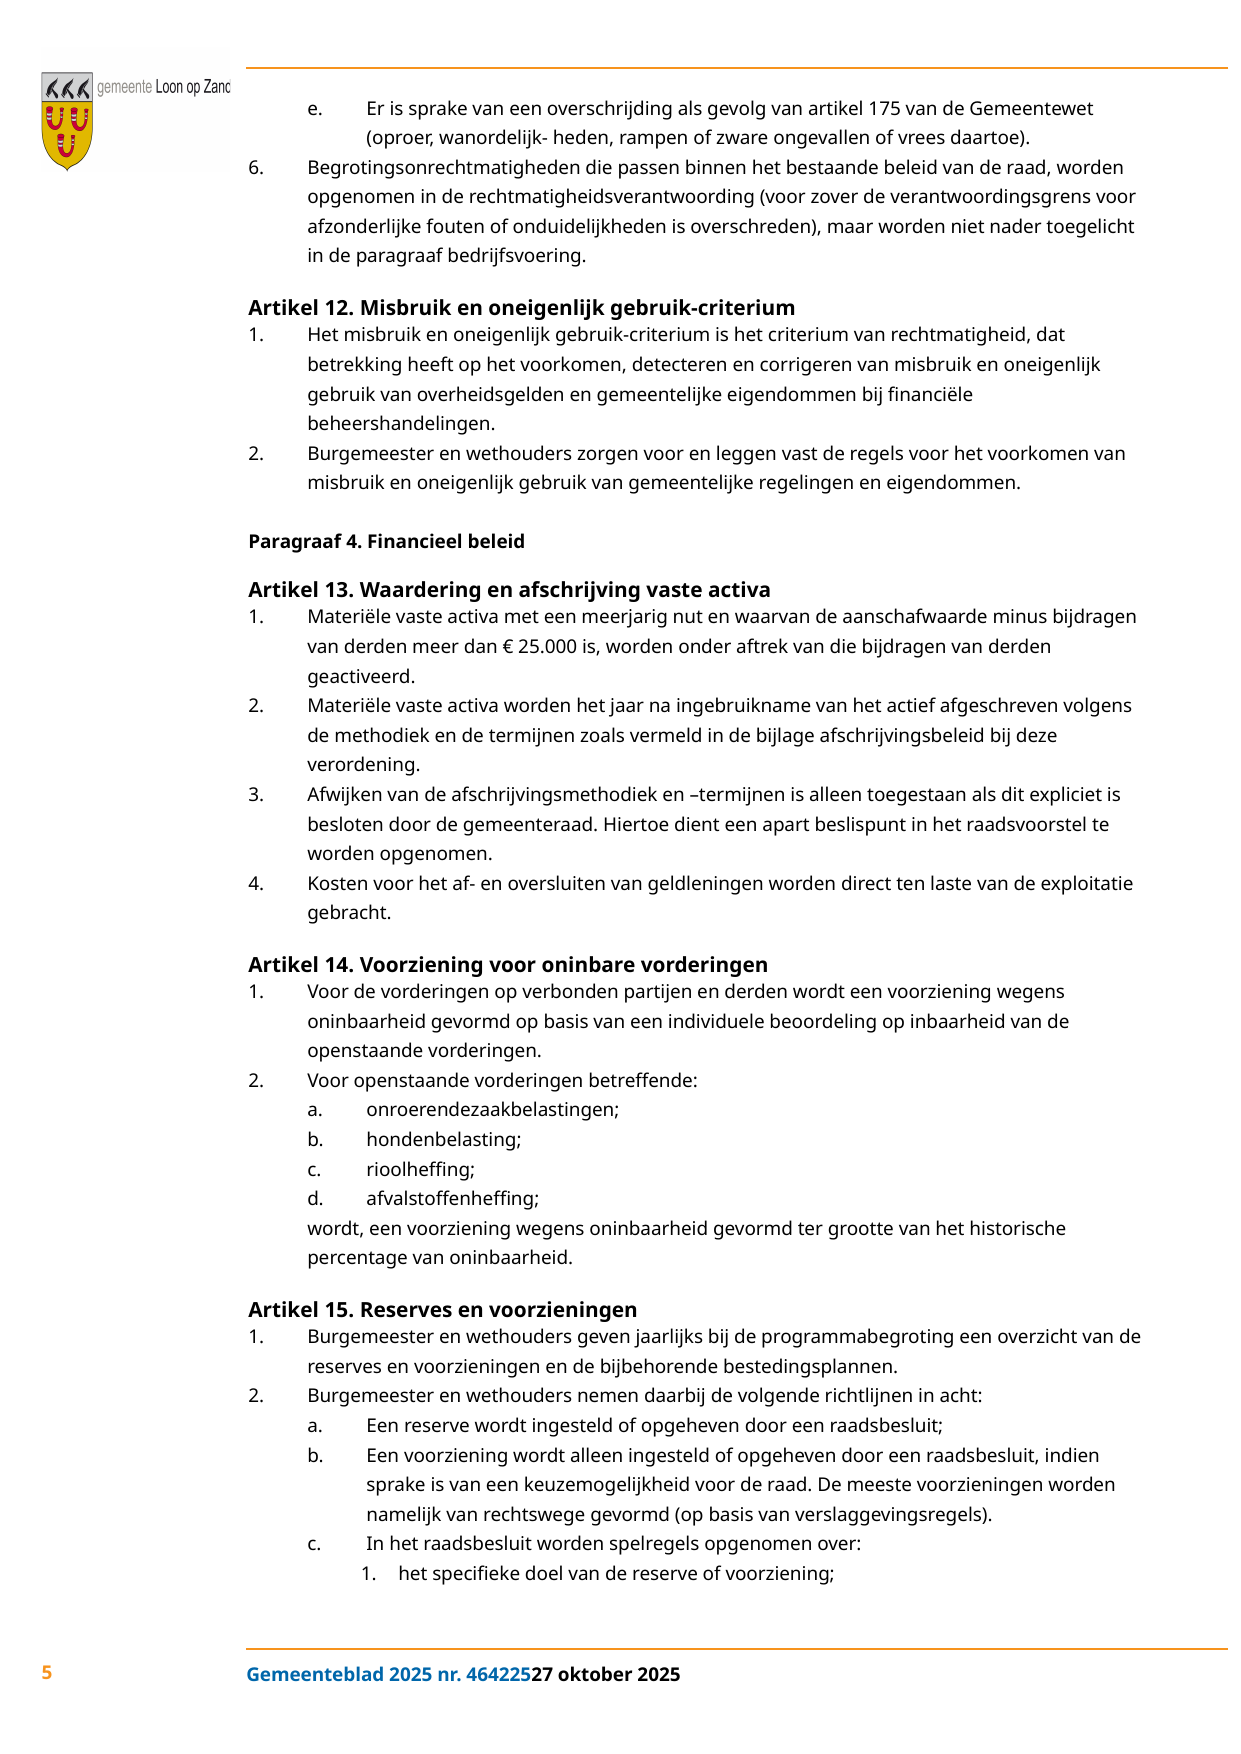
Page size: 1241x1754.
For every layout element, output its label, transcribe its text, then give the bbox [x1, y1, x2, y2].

list Begrotingsonrechtmatigheden die passen binnen het bestaande beleid van de raad, worden opgenomen in de rechtmatigheidsverantwoording (voor zover de verantwoordingsgrens voor afzonderlijke fouten of onduidelijkheden is overschreden), maar worden niet nader toegelicht in de paragraaf bedrijfsvoering. [248, 154, 1152, 268]
list Een reserve wordt ingesteld of opgeheven door een raadsbesluit; [307, 1412, 1152, 1438]
text Artikel 14. Voorziening voor oninbare vorderingen [248, 950, 1152, 978]
list In het raadsbesluit worden spelregels opgenomen over: [307, 1531, 1152, 1556]
list Burgemeester en wethouders zorgen voor en leggen vast de regels voor het voorkomen van misbruik en oneigenlijk gebruik van gemeentelijke regelingen en eigendommen. [248, 440, 1152, 495]
text Artikel 12. Misbruik en oneigenlijk gebruik-criterium [248, 293, 1152, 322]
list hondenbelasting; [307, 1126, 1152, 1152]
list Materiële vaste activa worden het jaar na ingebruikname van het actief afgeschreven volgens de methodiek en de termijnen zoals vermeld in de bijlage afschrijvingsbeleid bij deze verordening. [248, 692, 1152, 777]
list Het misbruik en oneigenlijk gebruik-criterium is het criterium van rechtmatigheid, dat betrekking heeft op het voorkomen, detecteren en corrigeren van misbruik en oneigenlijk gebruik van overheidsgelden en gemeentelijke eigendommen bij financiële beheershandelingen. [248, 322, 1152, 436]
list afvalstoffenheffing; [307, 1185, 1152, 1211]
list rioolheffing; [307, 1156, 1152, 1182]
list Materiële vaste activa met een meerjarig nut en waarvan de aanschafwaarde minus bijdragen van derden meer dan € 25.000 is, worden onder aftrek van die bijdragen van derden geactiveerd. [248, 604, 1152, 688]
list Burgemeester en wethouders nemen daarbij de volgende richtlijnen in acht: [248, 1383, 1152, 1408]
text Artikel 13. Waardering en afschrijving vaste activa [248, 575, 1152, 604]
list wordt, een voorziening wegens oninbaarheid gevormd ter grootte van het historische percentage van oninbaarheid. [248, 1215, 1152, 1270]
list Er is sprake van een overschrijding als gevolg van artikel 175 van de Gemeentewet (oproer, wanordelijk- heden, rampen of zware ongevallen of vrees daartoe). [307, 95, 1152, 150]
picture [41, 47, 231, 172]
list Kosten voor het af- en oversluiten van geldleningen worden direct ten laste van de exploitatie gebracht. [248, 870, 1152, 925]
list Afwijken van de afschrijvingsmethodiek en –termijnen is alleen toegestaan als dit expliciet is besloten door de gemeenteraad. Hiertoe dient een apart beslispunt in het raadsvoorstel te worden opgenomen. [248, 781, 1152, 866]
list Voor de vorderingen op verbonden partijen en derden wordt een voorziening wegens oninbaarheid gevormd op basis van een individuele beoordeling op inbaarheid van de openstaande vorderingen. [248, 978, 1152, 1063]
list onroerendezaakbelastingen; [307, 1097, 1152, 1122]
text Artikel 15. Reserves en voorzieningen [248, 1295, 1152, 1323]
list het specifieke doel van de reserve of voorziening; [361, 1560, 1152, 1586]
text Paragraaf 4. Financieel beleid [248, 529, 1152, 554]
list Voor openstaande vorderingen betreffende: [248, 1067, 1152, 1093]
list Een voorziening wordt alleen ingesteld of opgeheven door een raadsbesluit, indien sprake is van een keuzemogelijkheid voor de raad. De meeste voorzieningen worden namelijk van rechtswege gevormd (op basis van verslaggevingsregels). [307, 1442, 1152, 1527]
list Burgemeester en wethouders geven jaarlijks bij de programmabegroting een overzicht van de reserves en voorzieningen en de bijbehorende bestedingsplannen. [248, 1323, 1152, 1379]
